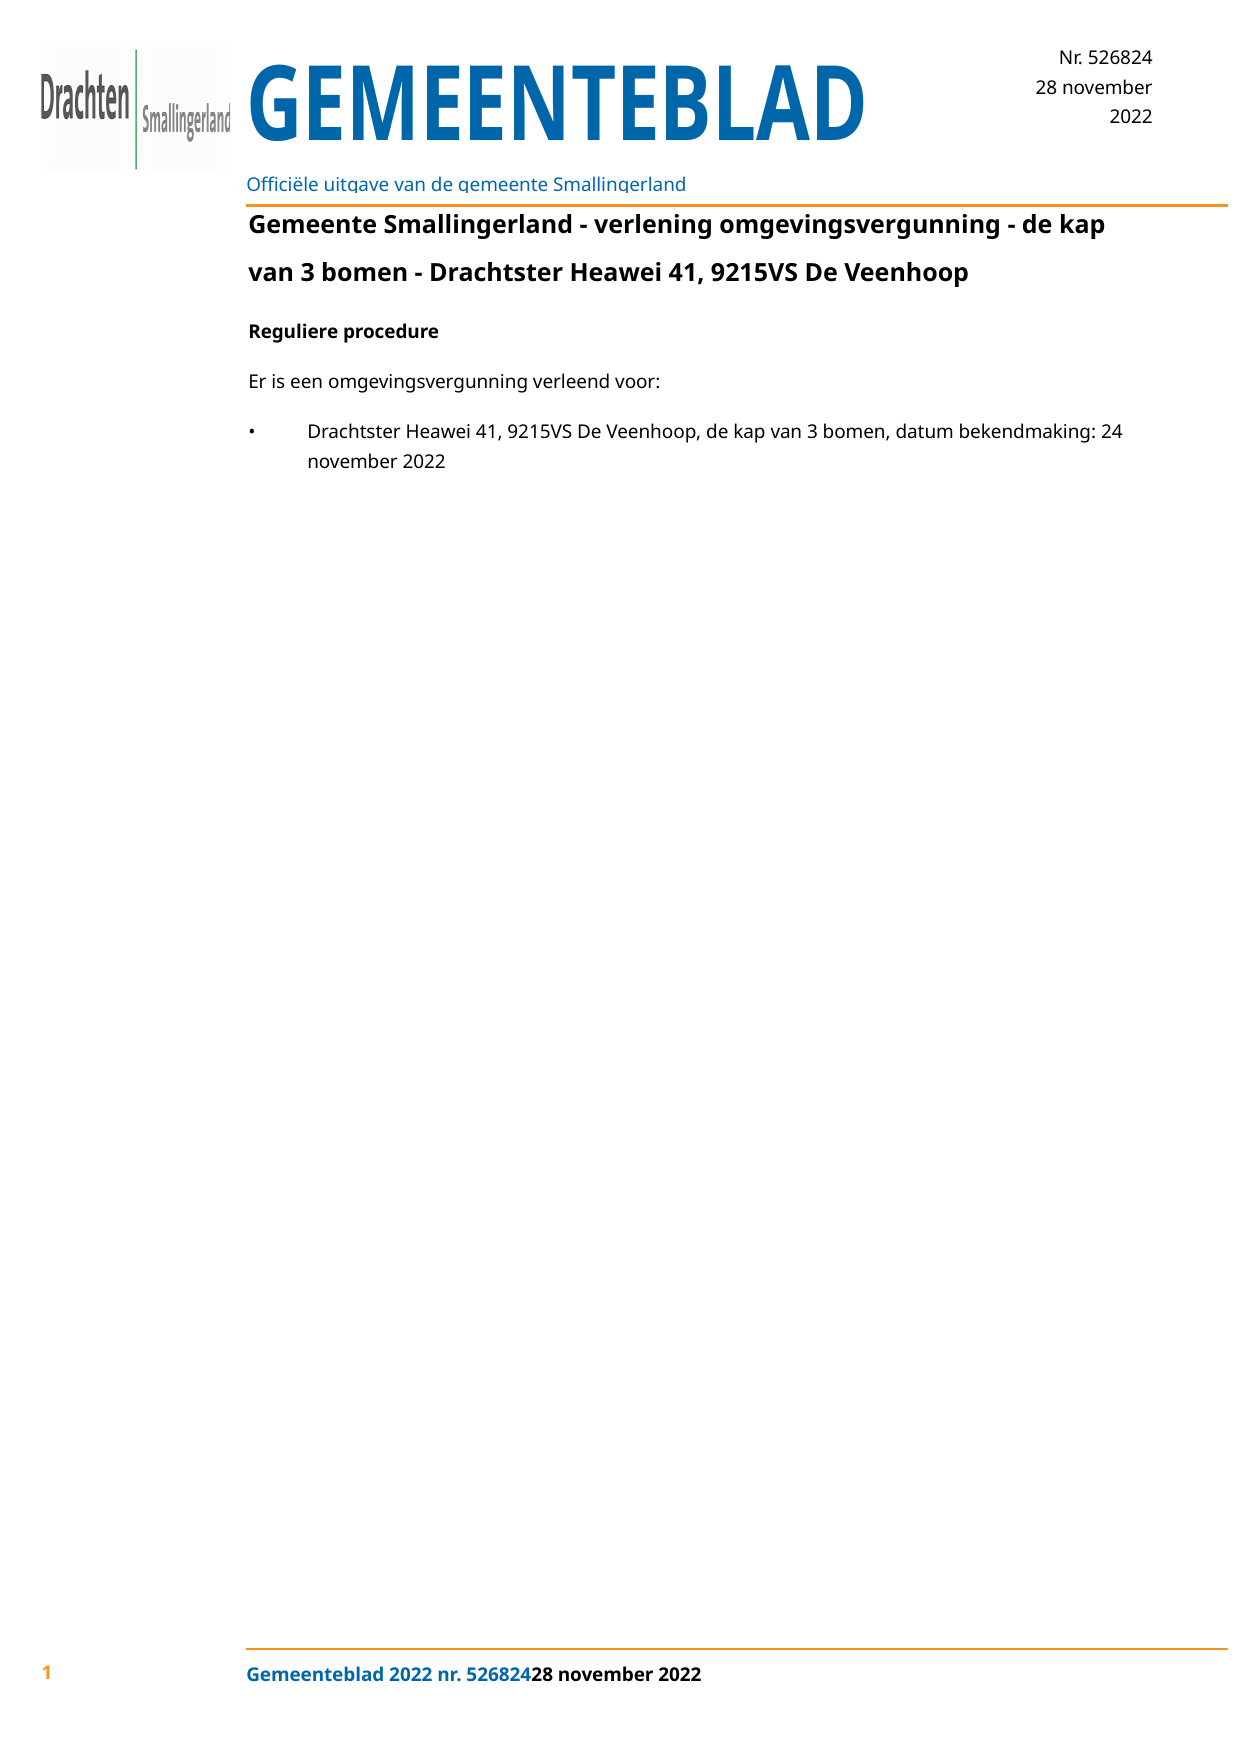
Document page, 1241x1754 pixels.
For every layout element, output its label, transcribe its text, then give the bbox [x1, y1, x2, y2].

text Er is een omgevingsvergunning verleend voor: [248, 368, 1152, 394]
text Gemeente Smallingerland - verlening omgevingsvergunning - de kap van 3 bomen - Drachtster Heawei 41, 9215VS De Veenhoop [248, 207, 1152, 288]
list Drachtster Heawei 41, 9215VS De Veenhoop, de kap van 3 bomen, datum bekendmaking: 24 november 2022 [248, 419, 1152, 474]
picture [41, 47, 231, 172]
text Reguliere procedure [248, 318, 1152, 344]
